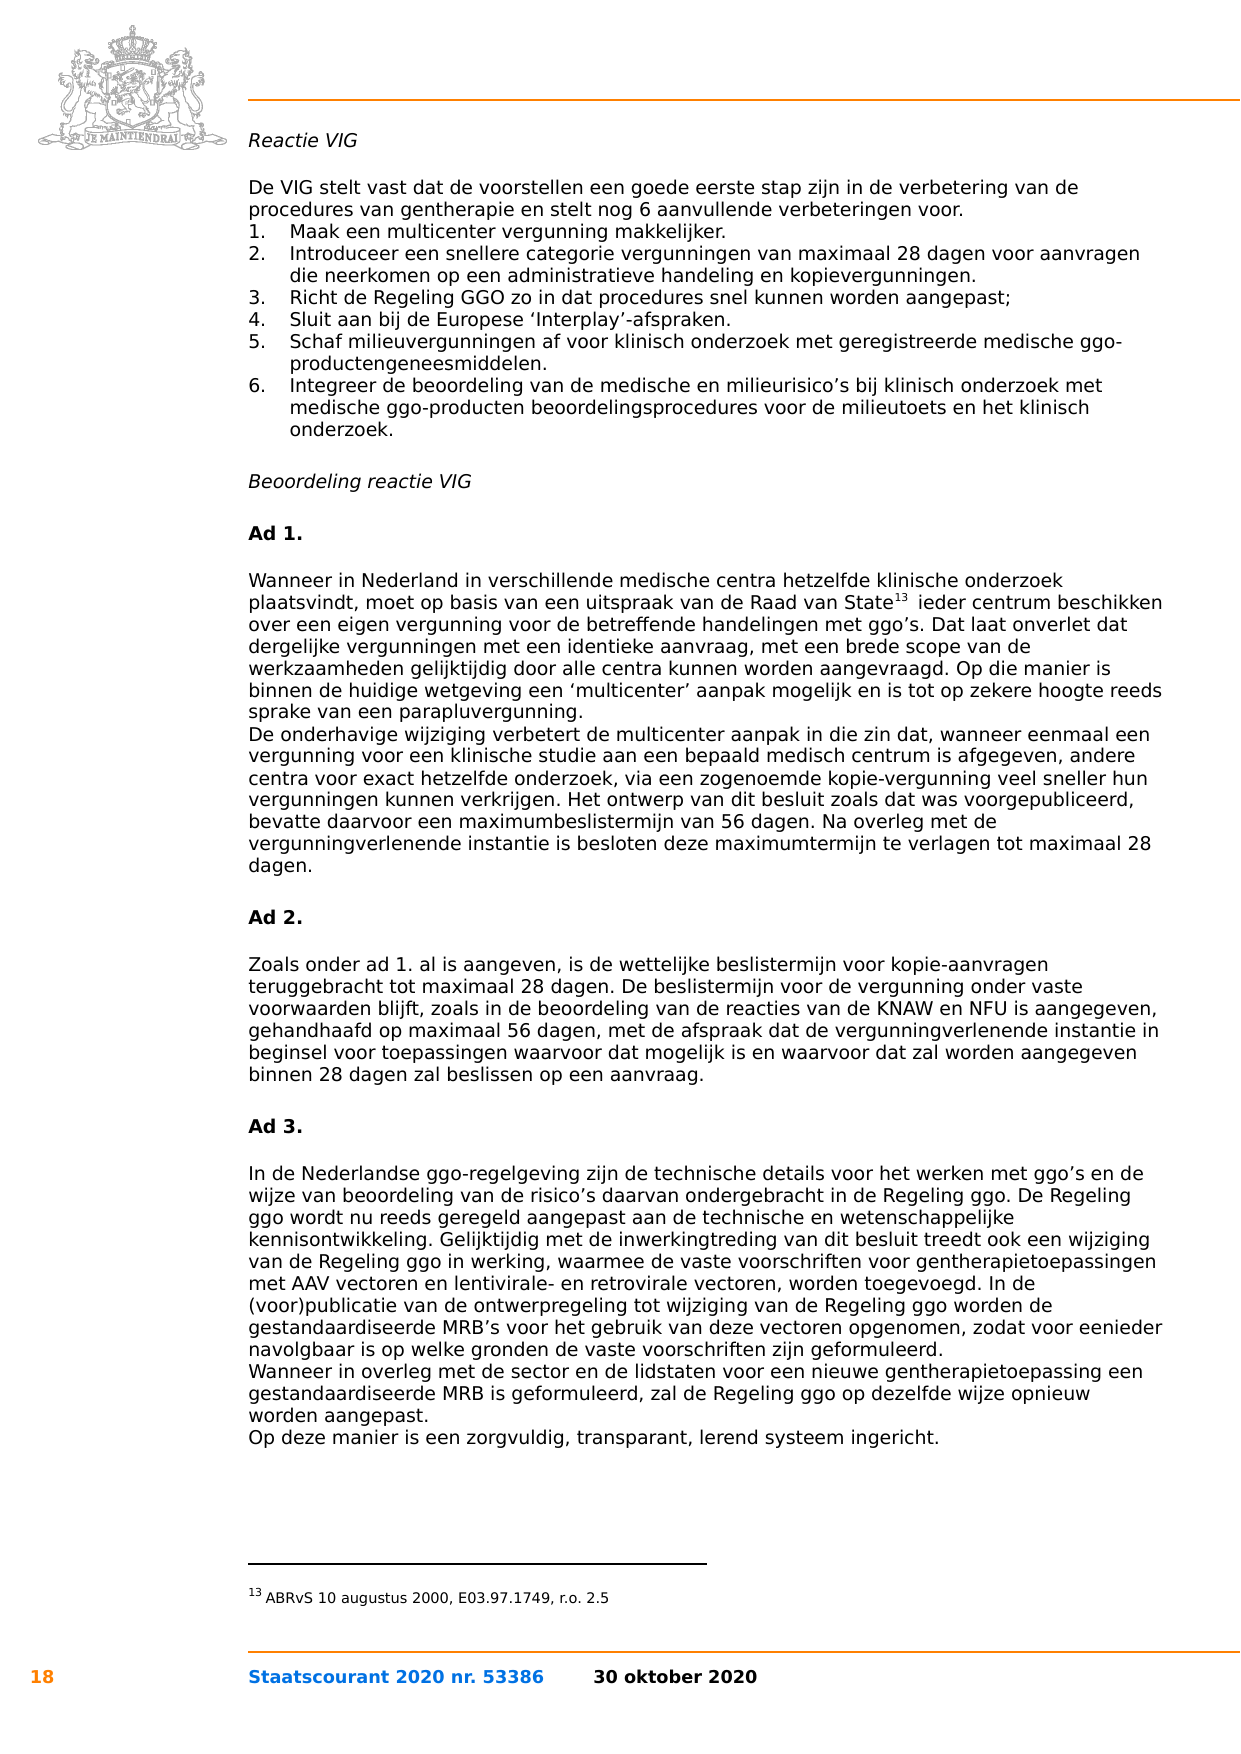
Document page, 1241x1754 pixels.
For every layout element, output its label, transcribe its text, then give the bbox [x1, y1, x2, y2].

subtitle Reactie VIG [248, 130, 1163, 152]
subtitle Ad 1. [248, 523, 1163, 544]
text De onderhavige wijziging verbetert de multicenter aanpak in die zin dat, wanneer eenmaal een vergunning voor een klinische studie aan een bepaald medisch centrum is afgegeven, andere centra voor exact hetzelfde onderzoek, via een zogenoemde kopie-vergunning veel sneller hun vergunningen kunnen verkrijgen. Het ontwerp van dit besluit zoals dat was voorgepubliceerd, bevatte daarvoor een maximumbeslistermijn van 56 dagen. Na overleg met de vergunningverlenende instantie is besloten deze maximumtermijn te verlagen tot maximaal 28 dagen. [248, 723, 1163, 877]
subtitle Ad 2. [248, 907, 1163, 929]
text Wanneer in overleg met de sector en de lidstaten voor een nieuwe gentherapietoepassing een gestandaardiseerde MRB is geformuleerd, zal de Regeling ggo op dezelfde wijze opnieuw worden aangepast. [248, 1361, 1163, 1427]
text Wanneer in Nederland in verschillende medische centra hetzelfde klinische onderzoek plaatsvindt, moet op basis van een uitspraak van de Raad van State ieder centrum beschikken over een eigen vergunning voor de betreffende handelingen met ggo’s. Dat laat onverlet dat dergelijke vergunningen met een identieke aanvraag, met een brede scope van de werkzaamheden gelijktijdig door alle centra kunnen worden aangevraagd. Op die manier is binnen de huidige wetgeving een ‘multicenter’ aanpak mogelijk en is tot op zekere hoogte reeds sprake van een parapluvergunning. [248, 569, 1163, 723]
text Op deze manier is een zorgvuldig, transparant, lerend systeem ingericht. [248, 1427, 1163, 1449]
text ABRvS 10 augustus 2000, E03.97.1749, r.o. 2.5 [248, 1586, 1163, 1608]
text 2. Introduceer een snellere categorie vergunningen van maximaal 28 dagen voor aanvragen die neerkomen op een administratieve handeling en kopievergunningen. [248, 243, 1163, 287]
text 5. Schaf milieuvergunningen af voor klinisch onderzoek met geregistreerde medische ggo-productengeneesmiddelen. [248, 331, 1163, 375]
picture [38, 25, 227, 150]
text In de Nederlandse ggo-regelgeving zijn de technische details voor het werken met ggo’s en de wijze van beoordeling van de risico’s daarvan ondergebracht in de Regeling ggo. De Regeling ggo wordt nu reeds geregeld aangepast aan de technische en wetenschappelijke kennisontwikkeling. Gelijktijdig met de inwerkingtreding van dit besluit treedt ook een wijziging van de Regeling ggo in werking, waarmee de vaste voorschriften voor gentherapietoepassingen met AAV vectoren en lentivirale- en retrovirale vectoren, worden toegevoegd. In de (voor)publicatie van de ontwerpregeling tot wijziging van de Regeling ggo worden de gestandaardiseerde MRB’s voor het gebruik van deze vectoren opgenomen, zodat voor eenieder navolgbaar is op welke gronden de vaste voorschriften zijn geformuleerd. [248, 1163, 1163, 1361]
text 4. Sluit aan bij de Europese ‘Interplay’-afspraken. [248, 309, 1163, 331]
subtitle Beoordeling reactie VIG [248, 471, 1163, 493]
text De VIG stelt vast dat de voorstellen een goede eerste stap zijn in de verbetering van de procedures van gentherapie en stelt nog 6 aanvullende verbeteringen voor. [248, 177, 1163, 221]
text 6. Integreer de beoordeling van de medische en milieurisico’s bij klinisch onderzoek met medische ggo-producten beoordelingsprocedures voor de milieutoets en het klinisch onderzoek. [248, 375, 1163, 441]
text 1. Maak een multicenter vergunning makkelijker. [248, 221, 1163, 243]
text Zoals onder ad 1. al is aangeven, is de wettelijke beslistermijn voor kopie-aanvragen teruggebracht tot maximaal 28 dagen. De beslistermijn voor de vergunning onder vaste voorwaarden blijft, zoals in de beoordeling van de reacties van de KNAW en NFU is aangegeven, gehandhaafd op maximaal 56 dagen, met de afspraak dat de vergunningverlenende instantie in beginsel voor toepassingen waarvoor dat mogelijk is en waarvoor dat zal worden aangegeven binnen 28 dagen zal beslissen op een aanvraag. [248, 954, 1163, 1086]
subtitle Ad 3. [248, 1116, 1163, 1138]
text 3. Richt de Regeling GGO zo in dat procedures snel kunnen worden aangepast; [248, 287, 1163, 309]
